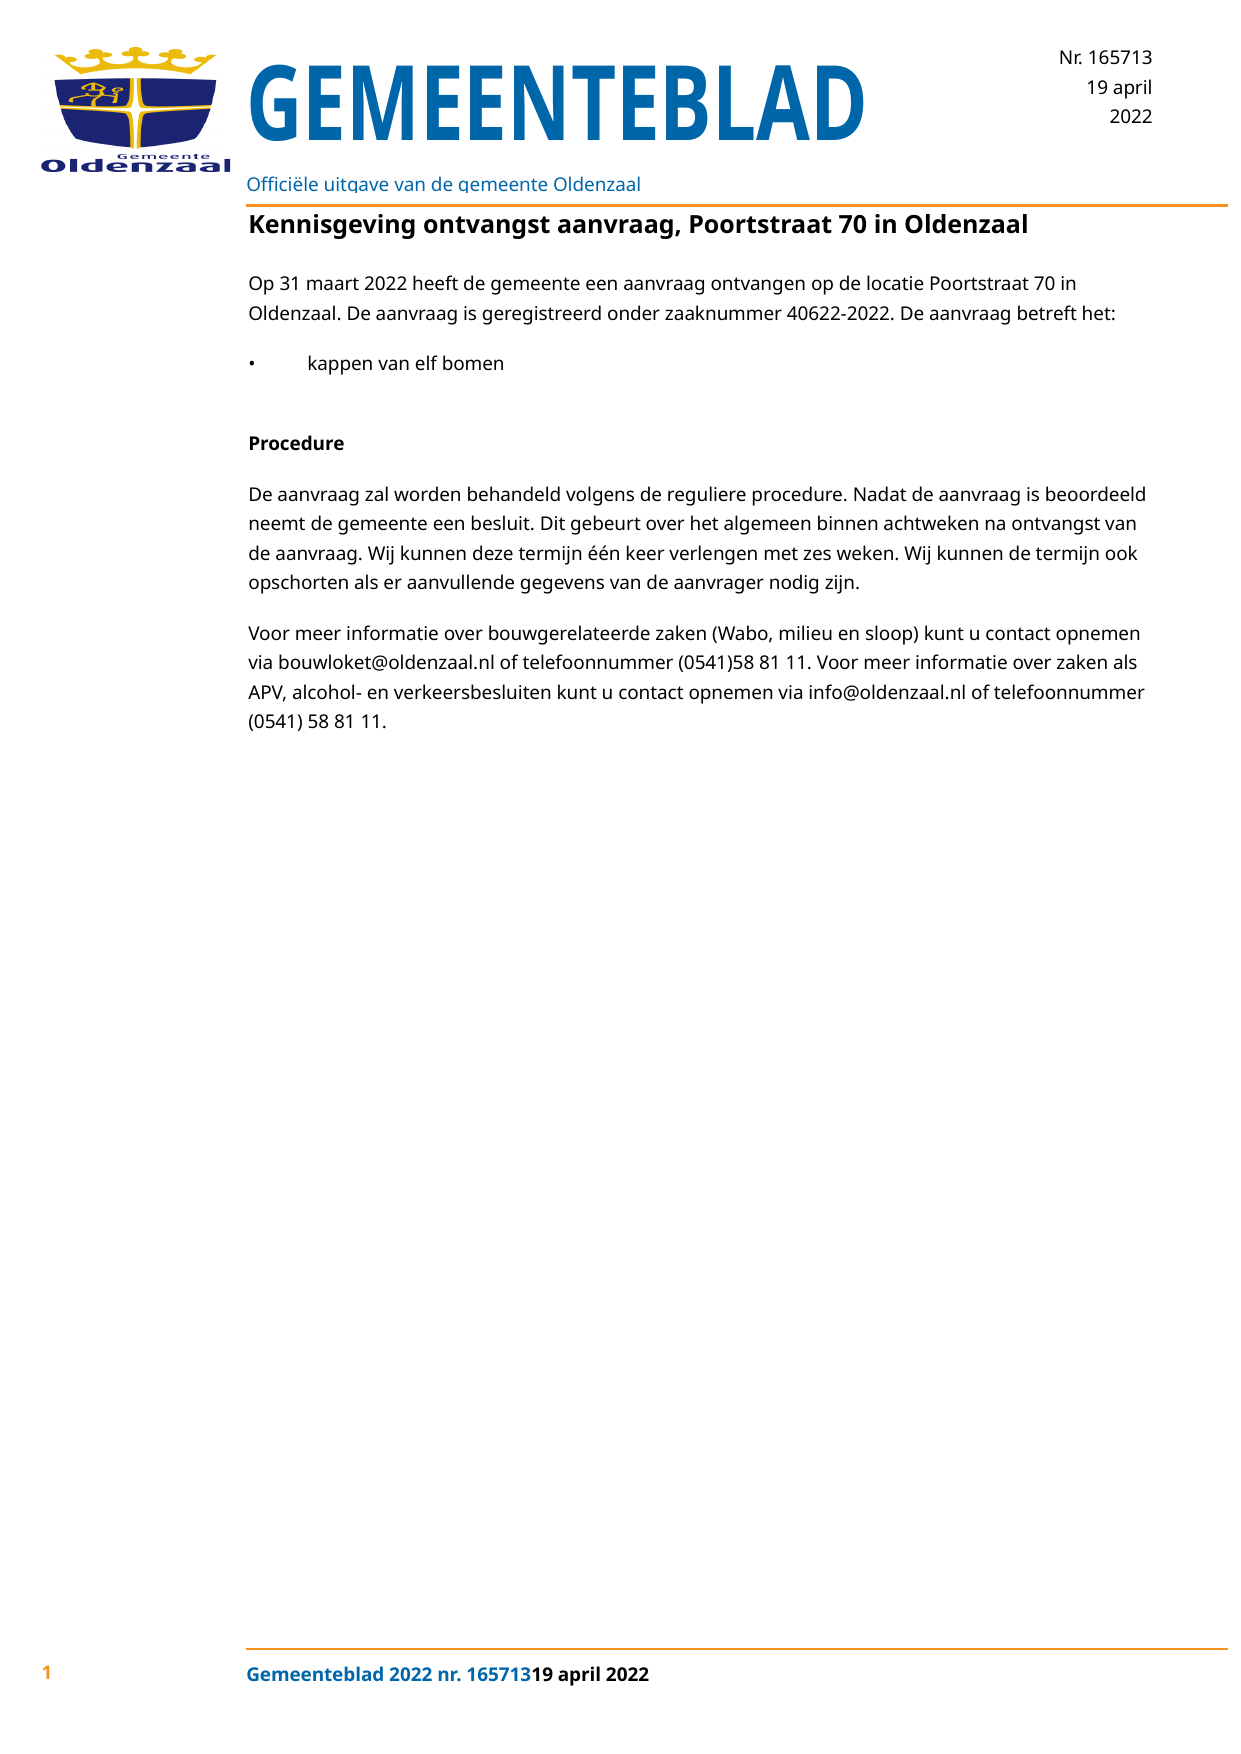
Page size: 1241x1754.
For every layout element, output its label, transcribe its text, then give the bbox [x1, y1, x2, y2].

picture [41, 47, 231, 172]
list kappen van elf bomen [248, 350, 1152, 376]
text Op 31 maart 2022 heeft de gemeente een aanvraag ontvangen op de locatie Poortstraat 70 in Oldenzaal. De aanvraag is geregistreerd onder zaaknummer 40622-2022. De aanvraag betreft het: [248, 270, 1152, 326]
text Kennisgeving ontvangst aanvraag, Poortstraat 70 in Oldenzaal [248, 207, 1152, 241]
text Voor meer informatie over bouwgerelateerde zaken (Wabo, milieu en sloop) kunt u contact opnemen via bouwloket@oldenzaal.nl of telefoonnummer (0541)58 81 11. Voor meer informatie over zaken als APV, alcohol- en verkeersbesluiten kunt u contact opnemen via info@oldenzaal.nl of telefoonnummer (0541) 58 81 11. [248, 620, 1152, 734]
text Procedure [248, 430, 1152, 456]
text De aanvraag zal worden behandeld volgens de reguliere procedure. Nadat de aanvraag is beoordeeld neemt de gemeente een besluit. Dit gebeurt over het algemeen binnen achtweken na ontvangst van de aanvraag. Wij kunnen deze termijn één keer verlengen met zes weken. Wij kunnen de termijn ook opschorten als er aanvullende gegevens van de aanvrager nodig zijn. [248, 481, 1152, 595]
